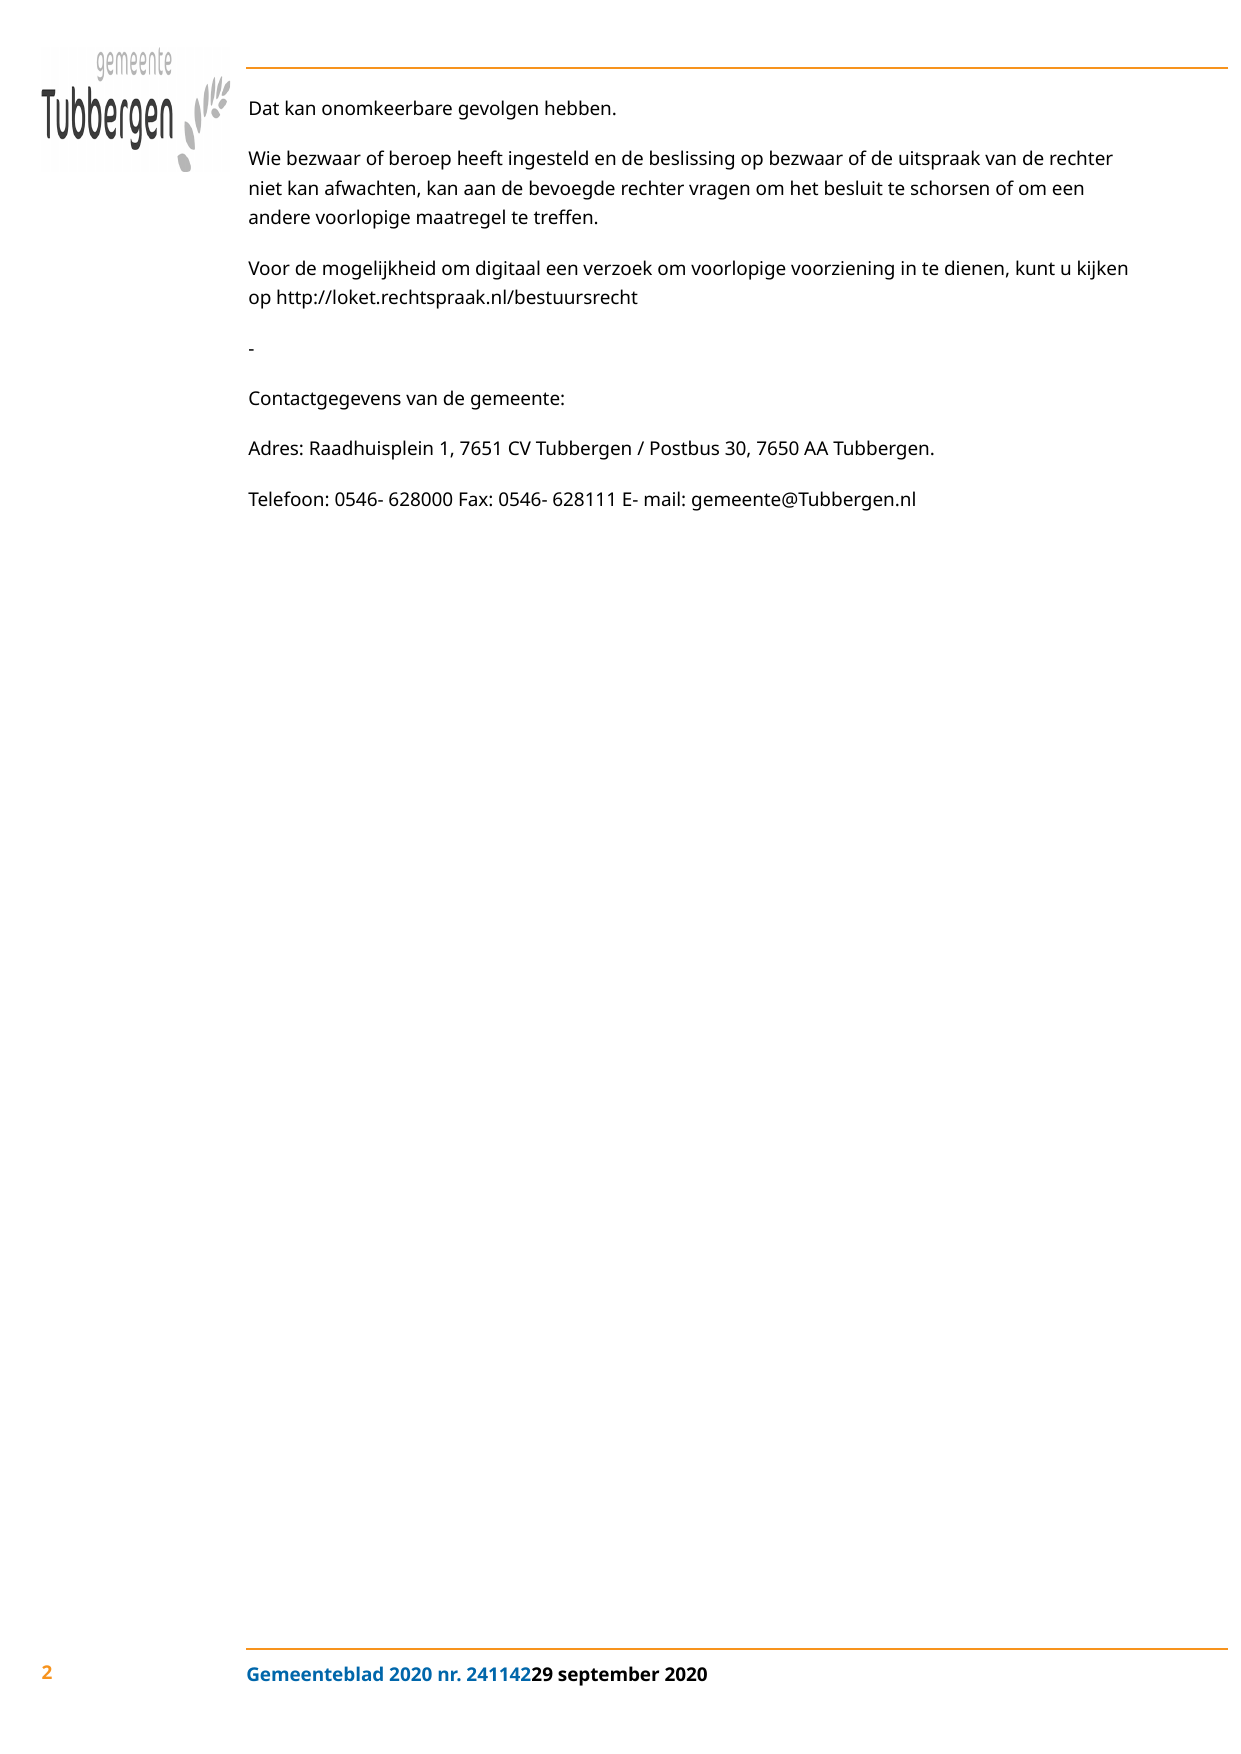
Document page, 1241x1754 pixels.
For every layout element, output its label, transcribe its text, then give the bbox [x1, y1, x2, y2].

text - [248, 335, 1152, 361]
text Dat kan onomkeerbare gevolgen hebben. [248, 95, 1152, 121]
text Adres: Raadhuisplein 1, 7651 CV Tubbergen / Postbus 30, 7650 AA Tubbergen. [248, 436, 1152, 461]
text Wie bezwaar of beroep heeft ingesteld en de beslissing op bezwaar of de uitspraak van de rechter niet kan afwachten, kan aan de bevoegde rechter vragen om het besluit te schorsen of om een andere voorlopige maatregel te treffen. [248, 145, 1152, 230]
text Contactgegevens van de gemeente: [248, 385, 1152, 411]
picture [41, 47, 231, 172]
text Voor de mogelijkheid om digitaal een verzoek om voorlopige voorziening in te dienen, kunt u kijken op http://loket.rechtspraak.nl/bestuursrecht [248, 255, 1152, 310]
text Telefoon: 0546- 628000 Fax: 0546- 628111 E- mail: gemeente@Tubbergen.nl [248, 486, 1152, 512]
